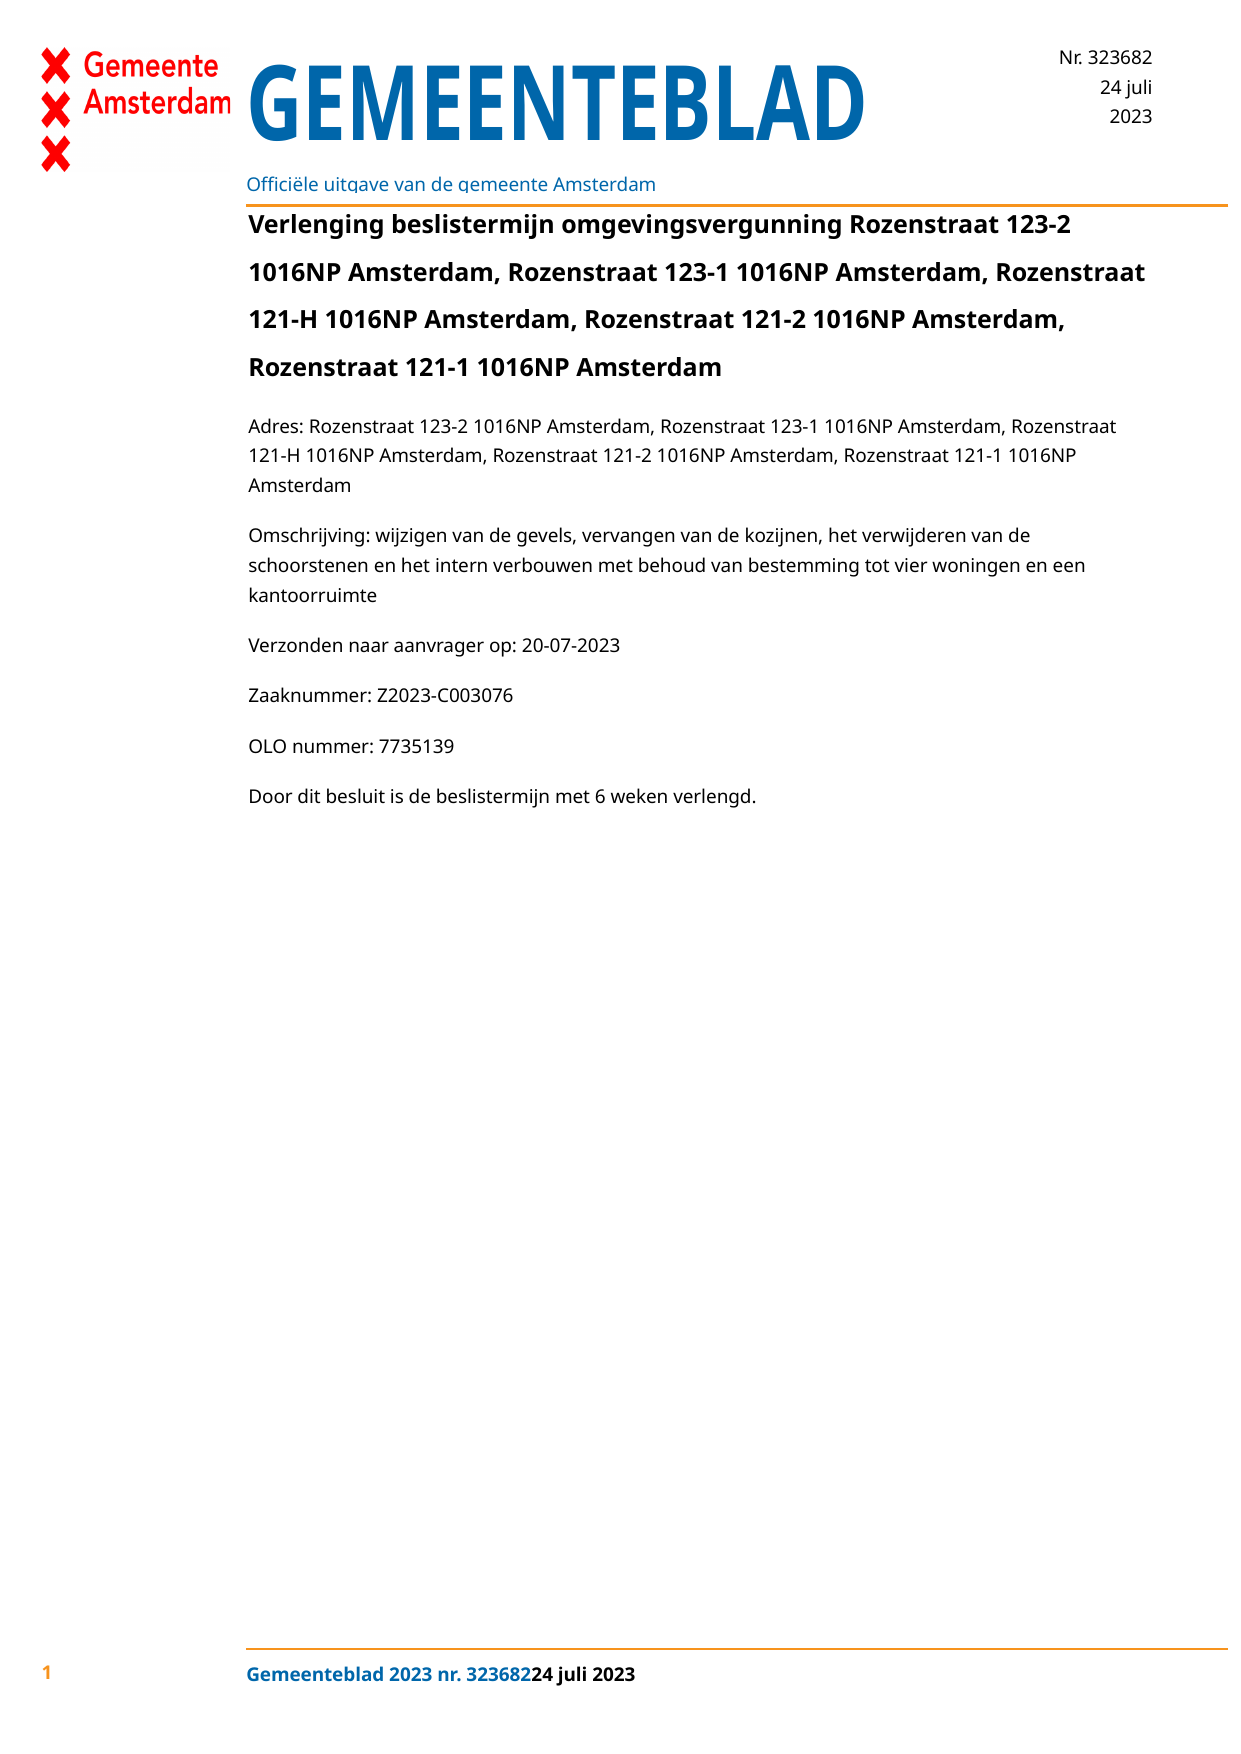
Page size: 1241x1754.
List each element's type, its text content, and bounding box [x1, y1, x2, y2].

text Verlenging beslistermijn omgevingsvergunning Rozenstraat 123-2 1016NP Amsterdam, Rozenstraat 123-1 1016NP Amsterdam, Rozenstraat 121-H 1016NP Amsterdam, Rozenstraat 121-2 1016NP Amsterdam, Rozenstraat 121-1 1016NP Amsterdam [248, 207, 1152, 384]
text OLO nummer: 7735139 [248, 733, 1152, 759]
text Adres: Rozenstraat 123-2 1016NP Amsterdam, Rozenstraat 123-1 1016NP Amsterdam, Rozenstraat 121-H 1016NP Amsterdam, Rozenstraat 121-2 1016NP Amsterdam, Rozenstraat 121-1 1016NP Amsterdam [248, 413, 1152, 498]
text Zaaknummer: Z2023-C003076 [248, 683, 1152, 708]
text Verzonden naar aanvrager op: 20-07-2023 [248, 632, 1152, 658]
text Omschrijving: wijzigen van de gevels, vervangen van de kozijnen, het verwijderen van de schoorstenen en het intern verbouwen met behoud van bestemming tot vier woningen en een kantoorruimte [248, 523, 1152, 608]
picture [41, 47, 231, 172]
text Door dit besluit is de beslistermijn met 6 weken verlengd. [248, 783, 1152, 809]
